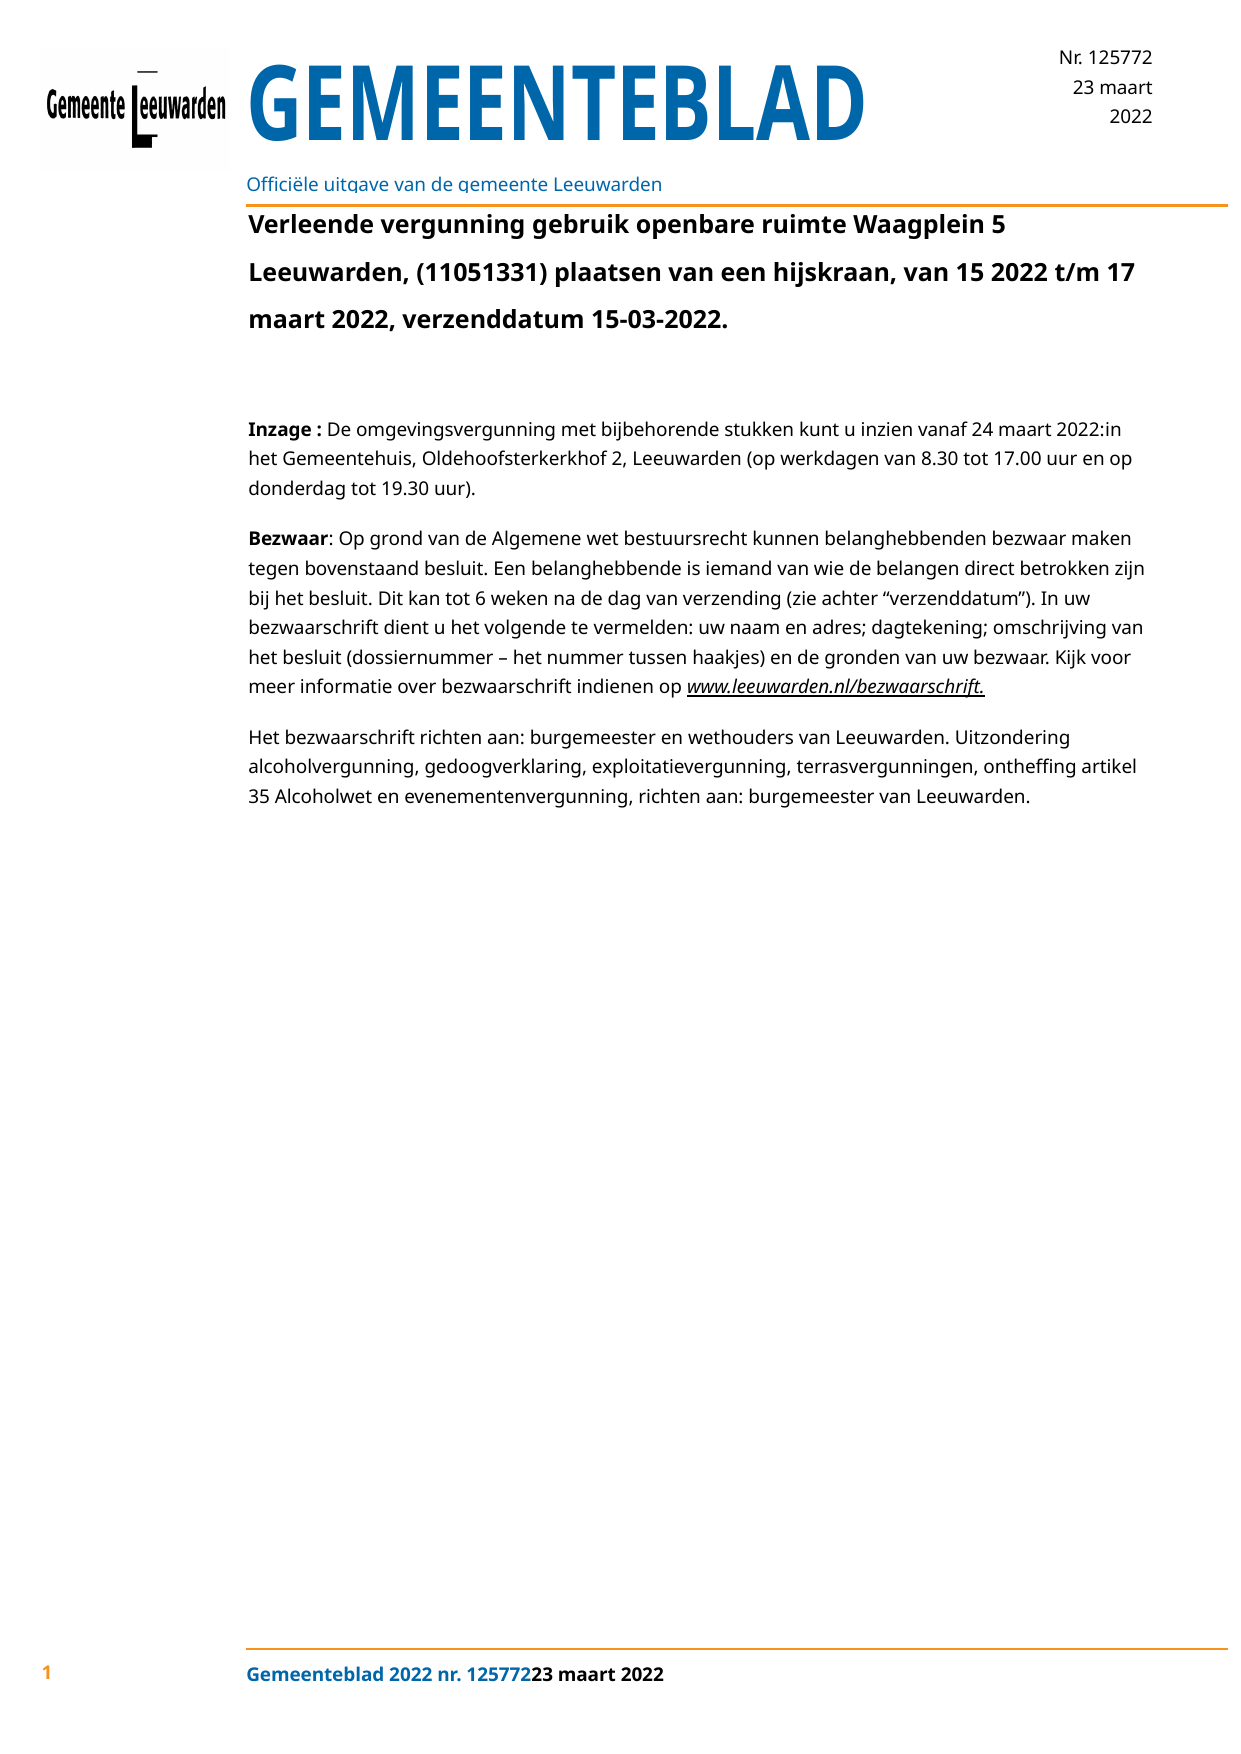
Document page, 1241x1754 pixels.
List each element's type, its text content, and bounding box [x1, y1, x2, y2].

text Inzage : De omgevingsvergunning met bijbehorende stukken kunt u inzien vanaf 24 maart 2022:in het Gemeentehuis, Oldehoofsterkerkhof 2, Leeuwarden (op werkdagen van 8.30 tot 17.00 uur en op donderdag tot 19.30 uur). [248, 416, 1152, 501]
text Bezwaar: Op grond van de Algemene wet bestuursrecht kunnen belanghebbenden bezwaar maken tegen bovenstaand besluit. Een belanghebbende is iemand van wie de belangen direct betrokken zijn bij het besluit. Dit kan tot 6 weken na de dag van verzending (zie achter “verzenddatum”). In uw bezwaarschrift dient u het volgende te vermelden: uw naam en adres; dagtekening; omschrijving van het besluit (dossiernummer – het nummer tussen haakjes) en de gronden van uw bezwaar. Kijk voor meer informatie over bezwaarschrift indienen op www.leeuwarden.nl/bezwaarschrift. [248, 526, 1152, 699]
picture [41, 47, 231, 172]
text Het bezwaarschrift richten aan: burgemeester en wethouders van Leeuwarden. Uitzondering alcoholvergunning, gedoogverklaring, exploitatievergunning, terrasvergunningen, ontheffing artikel 35 Alcoholwet en evenementenvergunning, richten aan: burgemeester van Leeuwarden. [248, 724, 1152, 809]
text Verleende vergunning gebruik openbare ruimte Waagplein 5 Leeuwarden, (11051331) plaatsen van een hijskraan, van 15 2022 t/m 17 maart 2022, verzenddatum 15-03-2022. [248, 207, 1152, 336]
